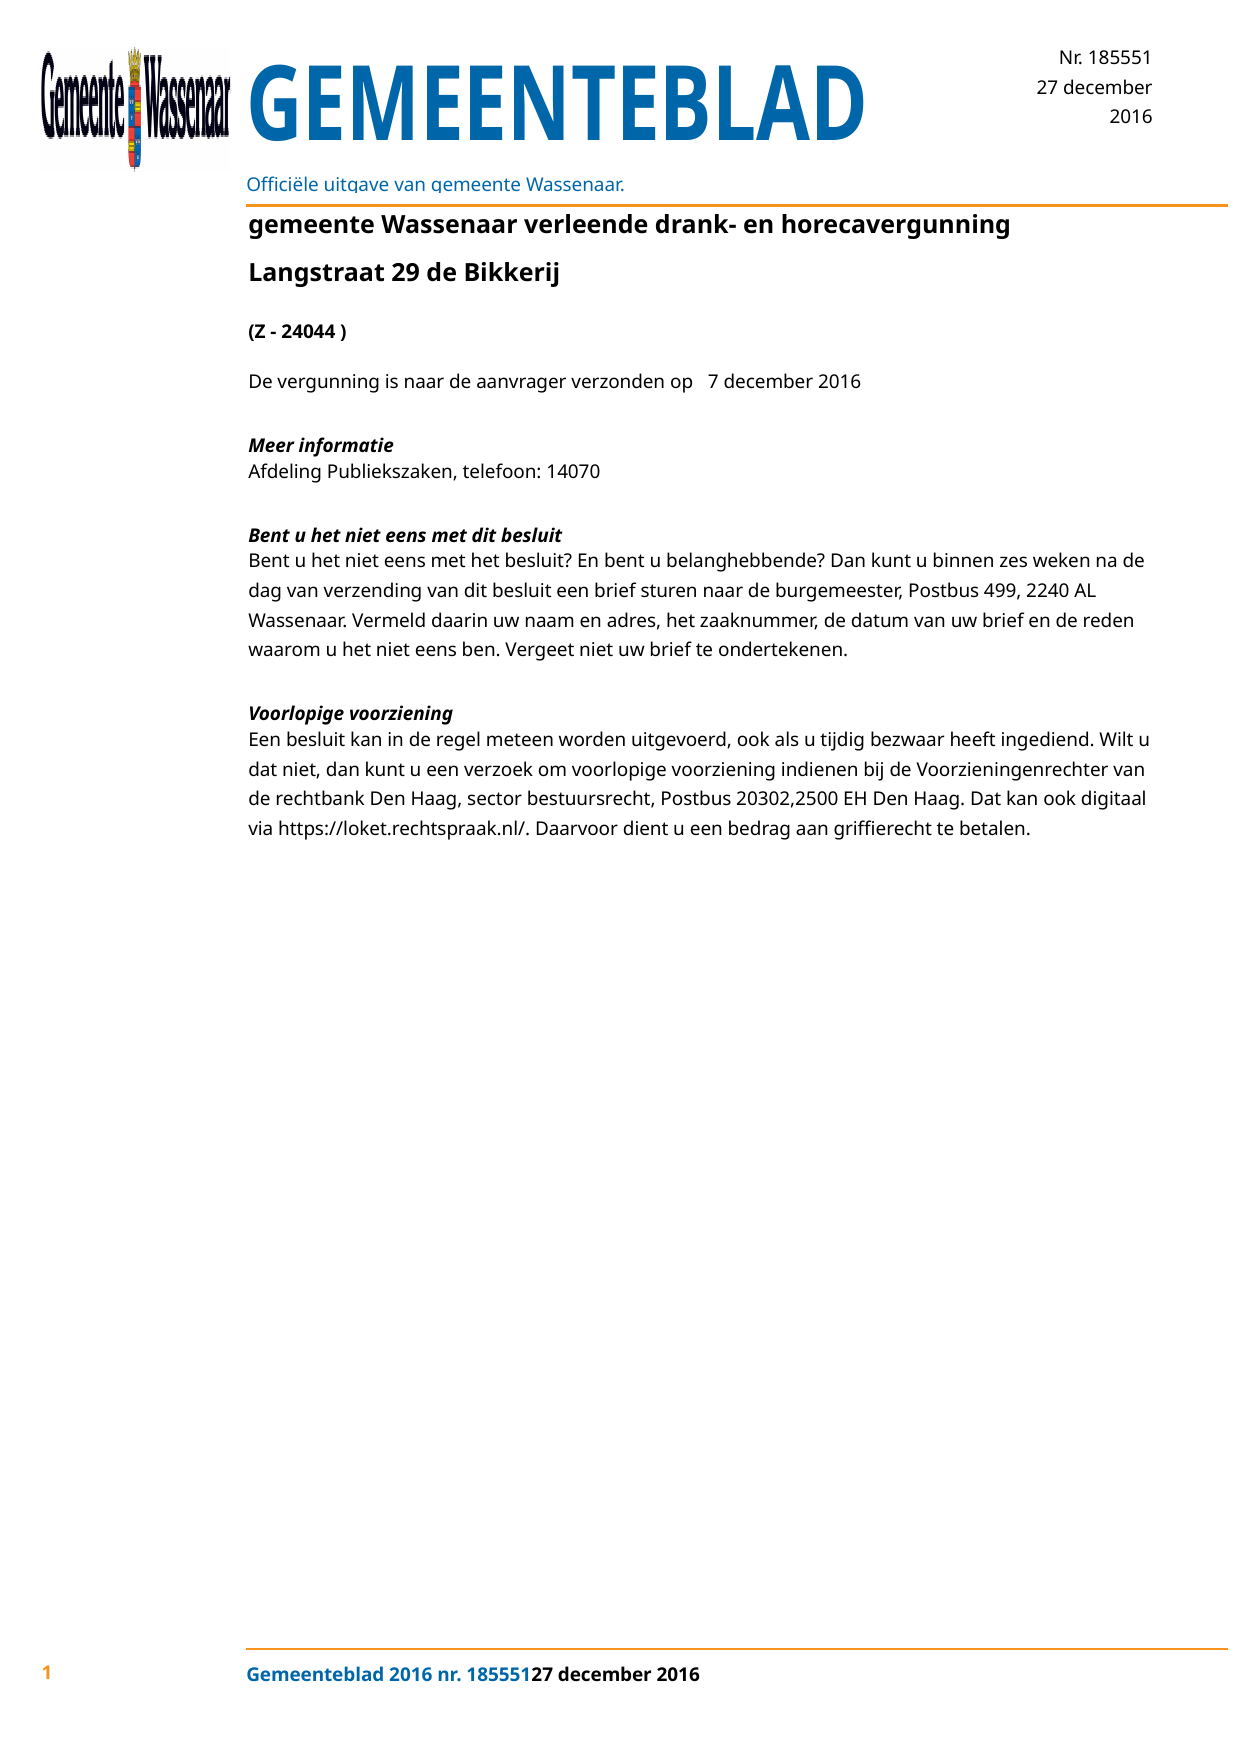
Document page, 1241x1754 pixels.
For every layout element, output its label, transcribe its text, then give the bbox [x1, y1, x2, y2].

text Bent u het niet eens met dit besluit [248, 522, 1152, 548]
text (Z - 24044 ) [248, 318, 1152, 344]
text Afdeling Publiekszaken, telefoon: 14070 [248, 458, 1152, 484]
text gemeente Wassenaar verleende drank- en horecavergunning Langstraat 29 de Bikkerij [248, 207, 1152, 288]
text Voorlopige voorziening [248, 700, 1152, 726]
picture [41, 47, 231, 172]
text Bent u het niet eens met het besluit? En bent u belanghebbende? Dan kunt u binnen zes weken na de dag van verzending van dit besluit een brief sturen naar de burgemeester, Postbus 499, 2240 AL Wassenaar. Vermeld daarin uw naam en adres, het zaaknummer, de datum van uw brief en de reden waarom u het niet eens ben. Vergeet niet uw brief te ondertekenen. [248, 548, 1152, 662]
text Meer informatie [248, 432, 1152, 458]
text De vergunning is naar de aanvrager verzonden op 7 december 2016 [248, 368, 1152, 394]
text Een besluit kan in de regel meteen worden uitgevoerd, ook als u tijdig bezwaar heeft ingediend. Wilt u dat niet, dan kunt u een verzoek om voorlopige voorziening indienen bij de Voorzieningenrechter van de rechtbank Den Haag, sector bestuursrecht, Postbus 20302,2500 EH Den Haag. Dat kan ook digitaal via https://loket.rechtspraak.nl/. Daarvoor dient u een bedrag aan griffierecht te betalen. [248, 726, 1152, 841]
